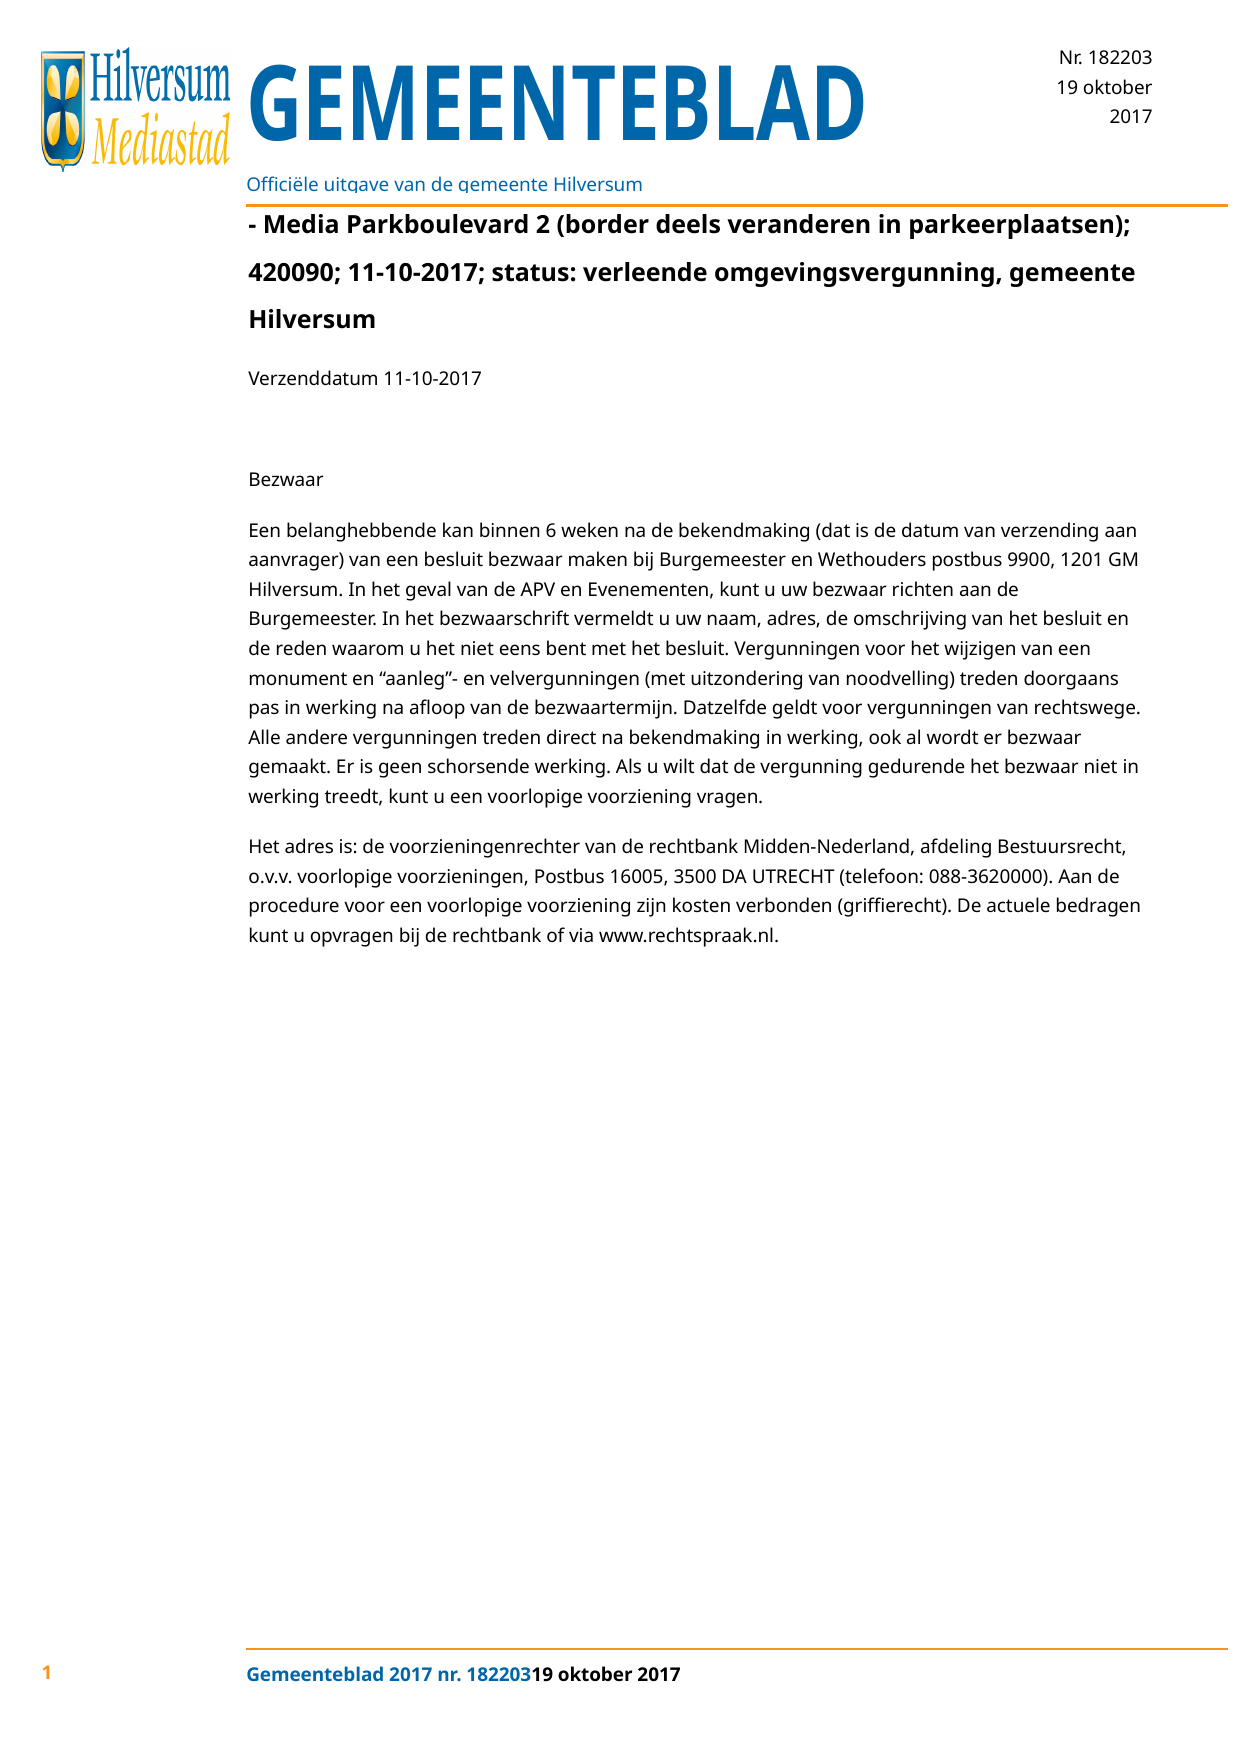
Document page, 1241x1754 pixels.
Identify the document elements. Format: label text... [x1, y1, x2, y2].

picture [41, 47, 231, 172]
text Het adres is: de voorzieningenrechter van de rechtbank Midden-Nederland, afdeling Bestuursrecht, o.v.v. voorlopige voorzieningen, Postbus 16005, 3500 DA UTRECHT (telefoon: 088-3620000). Aan de procedure voor een voorlopige voorziening zijn kosten verbonden (griffierecht). De actuele bedragen kunt u opvragen bij de rechtbank of via www.rechtspraak.nl. [248, 833, 1152, 948]
text - Media Parkboulevard 2 (border deels veranderen in parkeerplaatsen); 420090; 11-10-2017; status: verleende omgevingsvergunning, gemeente Hilversum [248, 207, 1152, 336]
text Bezwaar [248, 466, 1152, 492]
text Verzenddatum 11-10-2017 [248, 366, 1152, 391]
text Een belanghebbende kan binnen 6 weken na de bekendmaking (dat is de datum van verzending aan aanvrager) van een besluit bezwaar maken bij Burgemeester en Wethouders postbus 9900, 1201 GM Hilversum. In het geval van de APV en Evenementen, kunt u uw bezwaar richten aan de Burgemeester. In het bezwaarschrift vermeldt u uw naam, adres, de omschrijving van het besluit en de reden waarom u het niet eens bent met het besluit. Vergunningen voor het wijzigen van een monument en “aanleg”- en velvergunningen (met uitzondering van noodvelling) treden doorgaans pas in werking na afloop van de bezwaartermijn. Datzelfde geldt voor vergunningen van rechtswege. Alle andere vergunningen treden direct na bekendmaking in werking, ook al wordt er bezwaar gemaakt. Er is geen schorsende werking. Als u wilt dat de vergunning gedurende het bezwaar niet in werking treedt, kunt u een voorlopige voorziening vragen. [248, 517, 1152, 809]
